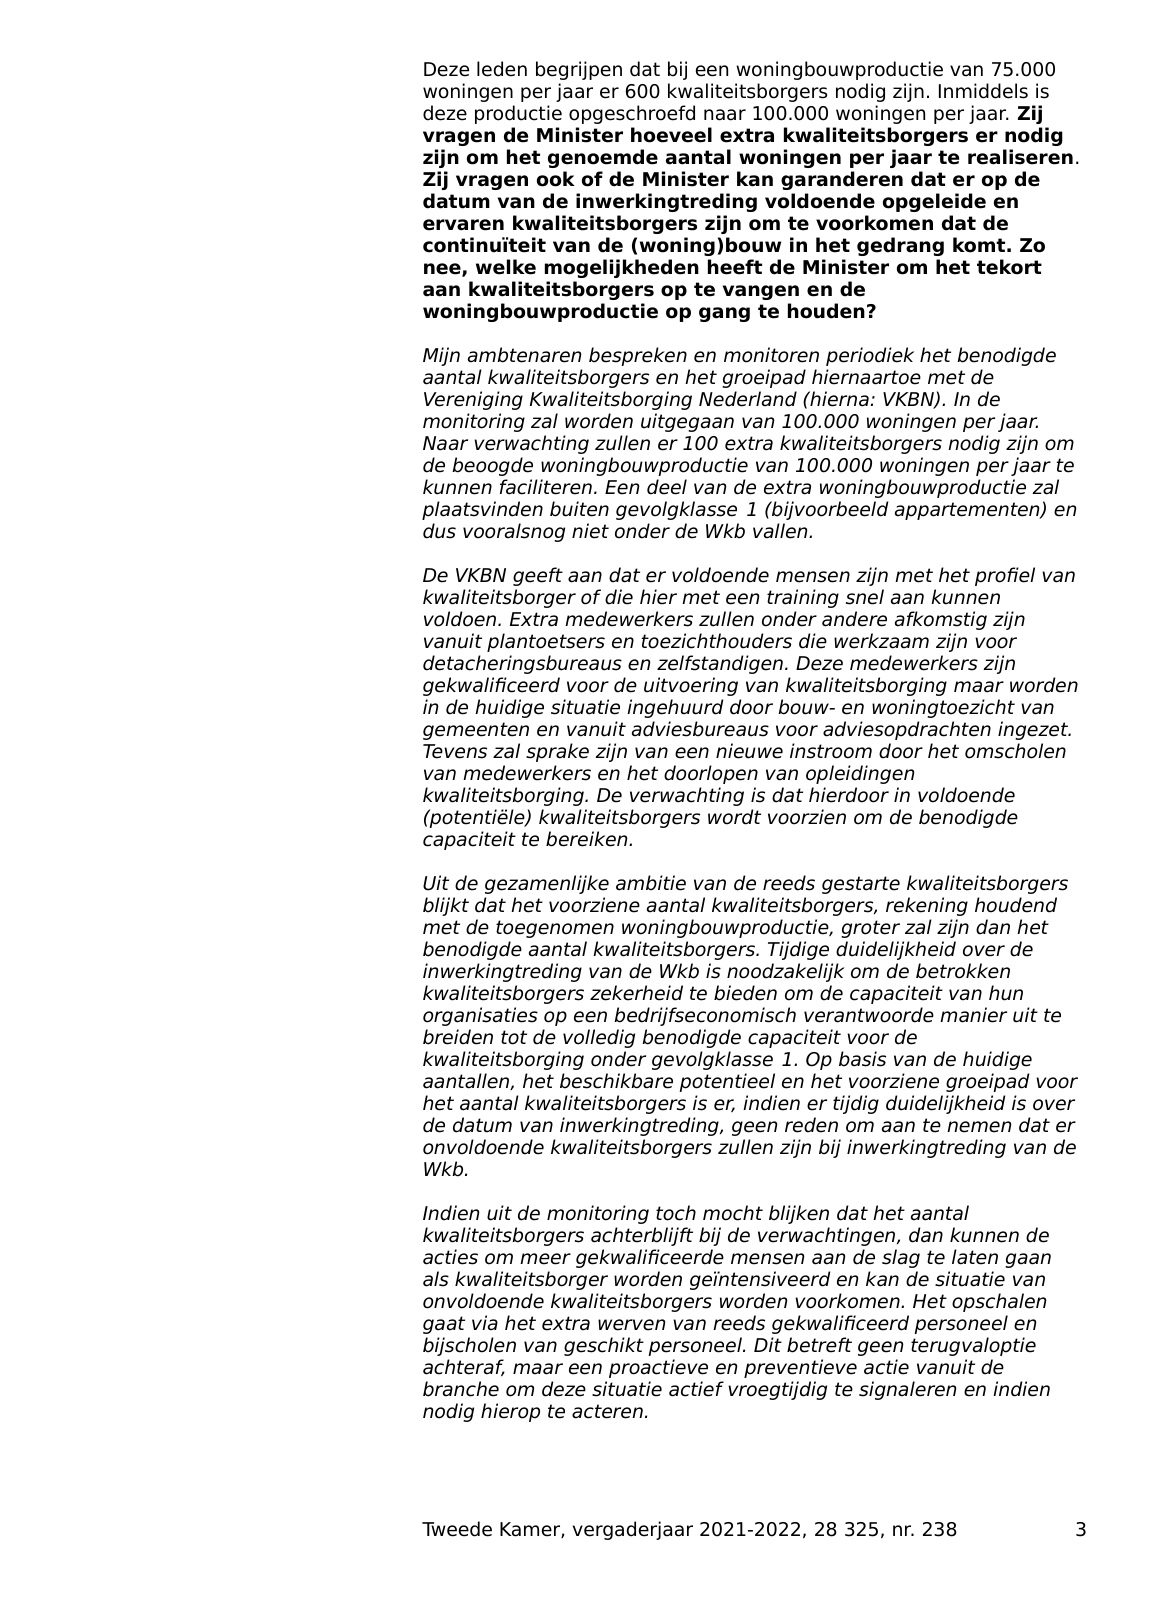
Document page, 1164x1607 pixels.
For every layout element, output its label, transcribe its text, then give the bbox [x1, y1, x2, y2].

text Mijn ambtenaren bespreken en monitoren periodiek het benodigde aantal kwaliteitsborgers en het groeipad hiernaartoe met de Vereniging Kwaliteitsborging Nederland (hierna: VKBN). In de monitoring zal worden uitgegaan van 100.000 woningen per jaar. Naar verwachting zullen er 100 extra kwaliteitsborgers nodig zijn om de beoogde woningbouwproductie van 100.000 woningen per jaar te kunnen faciliteren. Een deel van de extra woningbouwproductie zal plaatsvinden buiten gevolgklasse 1 (bijvoorbeeld appartementen) en dus vooralsnog niet onder de Wkb vallen. [422, 345, 1087, 543]
text Deze leden begrijpen dat bij een woningbouwproductie van 75.000 woningen per jaar er 600 kwaliteitsborgers nodig zijn. Inmiddels is deze productie opgeschroefd naar 100.000 woningen per jaar. Zij vragen de Minister hoeveel extra kwaliteitsborgers er nodig zijn om het genoemde aantal woningen per jaar te realiseren. [422, 59, 1087, 169]
text Indien uit de monitoring toch mocht blijken dat het aantal kwaliteitsborgers achterblijft bij de verwachtingen, dan kunnen de acties om meer gekwalificeerde mensen aan de slag te laten gaan als kwaliteitsborger worden geïntensiveerd en kan de situatie van onvoldoende kwaliteitsborgers worden voorkomen. Het opschalen gaat via het extra werven van reeds gekwalificeerd personeel en bijscholen van geschikt personeel. Dit betreft geen terugvaloptie achteraf, maar een proactieve en preventieve actie vanuit de branche om deze situatie actief vroegtijdig te signaleren en indien nodig hierop te acteren. [422, 1203, 1087, 1423]
text Zij vragen ook of de Minister kan garanderen dat er op de datum van de inwerkingtreding voldoende opgeleide en ervaren kwaliteitsborgers zijn om te voorkomen dat de continuïteit van de (woning)bouw in het gedrang komt. Zo nee, welke mogelijkheden heeft de Minister om het tekort aan kwaliteitsborgers op te vangen en de woningbouwproductie op gang te houden? [422, 169, 1087, 323]
text De VKBN geeft aan dat er voldoende mensen zijn met het profiel van kwaliteitsborger of die hier met een training snel aan kunnen voldoen. Extra medewerkers zullen onder andere afkomstig zijn vanuit plantoetsers en toezichthouders die werkzaam zijn voor detacheringsbureaus en zelfstandigen. Deze medewerkers zijn gekwalificeerd voor de uitvoering van kwaliteitsborging maar worden in de huidige situatie ingehuurd door bouw- en woningtoezicht van gemeenten en vanuit adviesbureaus voor adviesopdrachten ingezet. Tevens zal sprake zijn van een nieuwe instroom door het omscholen van medewerkers en het doorlopen van opleidingen kwaliteitsborging. De verwachting is dat hierdoor in voldoende (potentiële) kwaliteitsborgers wordt voorzien om de benodigde capaciteit te bereiken. [422, 565, 1087, 851]
text Uit de gezamenlijke ambitie van de reeds gestarte kwaliteitsborgers blijkt dat het voorziene aantal kwaliteitsborgers, rekening houdend met de toegenomen woningbouwproductie, groter zal zijn dan het benodigde aantal kwaliteitsborgers. Tijdige duidelijkheid over de inwerkingtreding van de Wkb is noodzakelijk om de betrokken kwaliteitsborgers zekerheid te bieden om de capaciteit van hun organisaties op een bedrijfseconomisch verantwoorde manier uit te breiden tot de volledig benodigde capaciteit voor de kwaliteitsborging onder gevolgklasse 1. Op basis van de huidige aantallen, het beschikbare potentieel en het voorziene groeipad voor het aantal kwaliteitsborgers is er, indien er tijdig duidelijkheid is over de datum van inwerkingtreding, geen reden om aan te nemen dat er onvoldoende kwaliteitsborgers zullen zijn bij inwerkingtreding van de Wkb. [422, 873, 1087, 1181]
